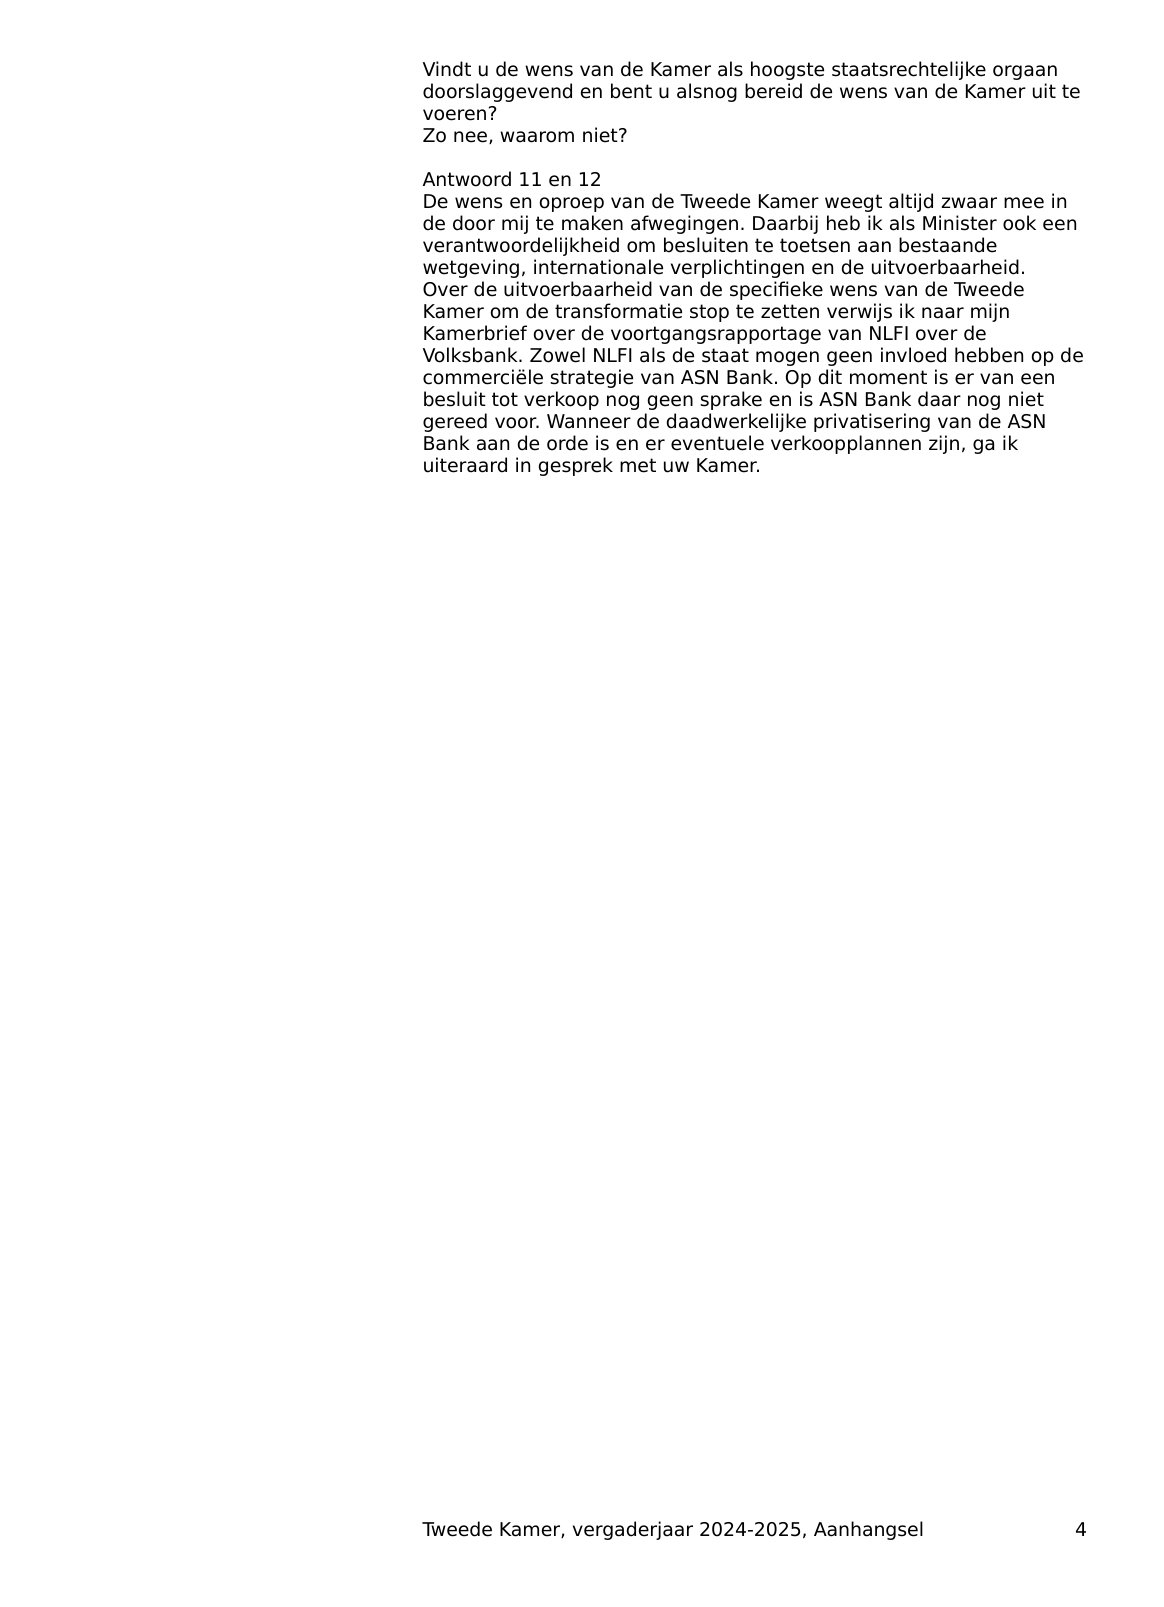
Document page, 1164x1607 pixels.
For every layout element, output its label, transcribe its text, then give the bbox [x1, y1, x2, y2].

text Over de uitvoerbaarheid van de specifieke wens van de Tweede Kamer om de transformatie stop te zetten verwijs ik naar mijn Kamerbrief over de voortgangsrapportage van NLFI over de Volksbank. Zowel NLFI als de staat mogen geen invloed hebben op de commerciële strategie van ASN Bank. Op dit moment is er van een besluit tot verkoop nog geen sprake en is ASN Bank daar nog niet gereed voor. Wanneer de daadwerkelijke privatisering van de ASN Bank aan de orde is en er eventuele verkoopplannen zijn, ga ik uiteraard in gesprek met uw Kamer. [422, 279, 1087, 477]
text Antwoord 11 en 12 [422, 169, 1087, 191]
text De wens en oproep van de Tweede Kamer weegt altijd zwaar mee in de door mij te maken afwegingen. Daarbij heb ik als Minister ook een verantwoordelijkheid om besluiten te toetsen aan bestaande wetgeving, internationale verplichtingen en de uitvoerbaarheid. [422, 191, 1087, 279]
text Vindt u de wens van de Kamer als hoogste staatsrechtelijke orgaan doorslaggevend en bent u alsnog bereid de wens van de Kamer uit te voeren? [422, 59, 1087, 125]
text Zo nee, waarom niet? [422, 125, 1087, 147]
